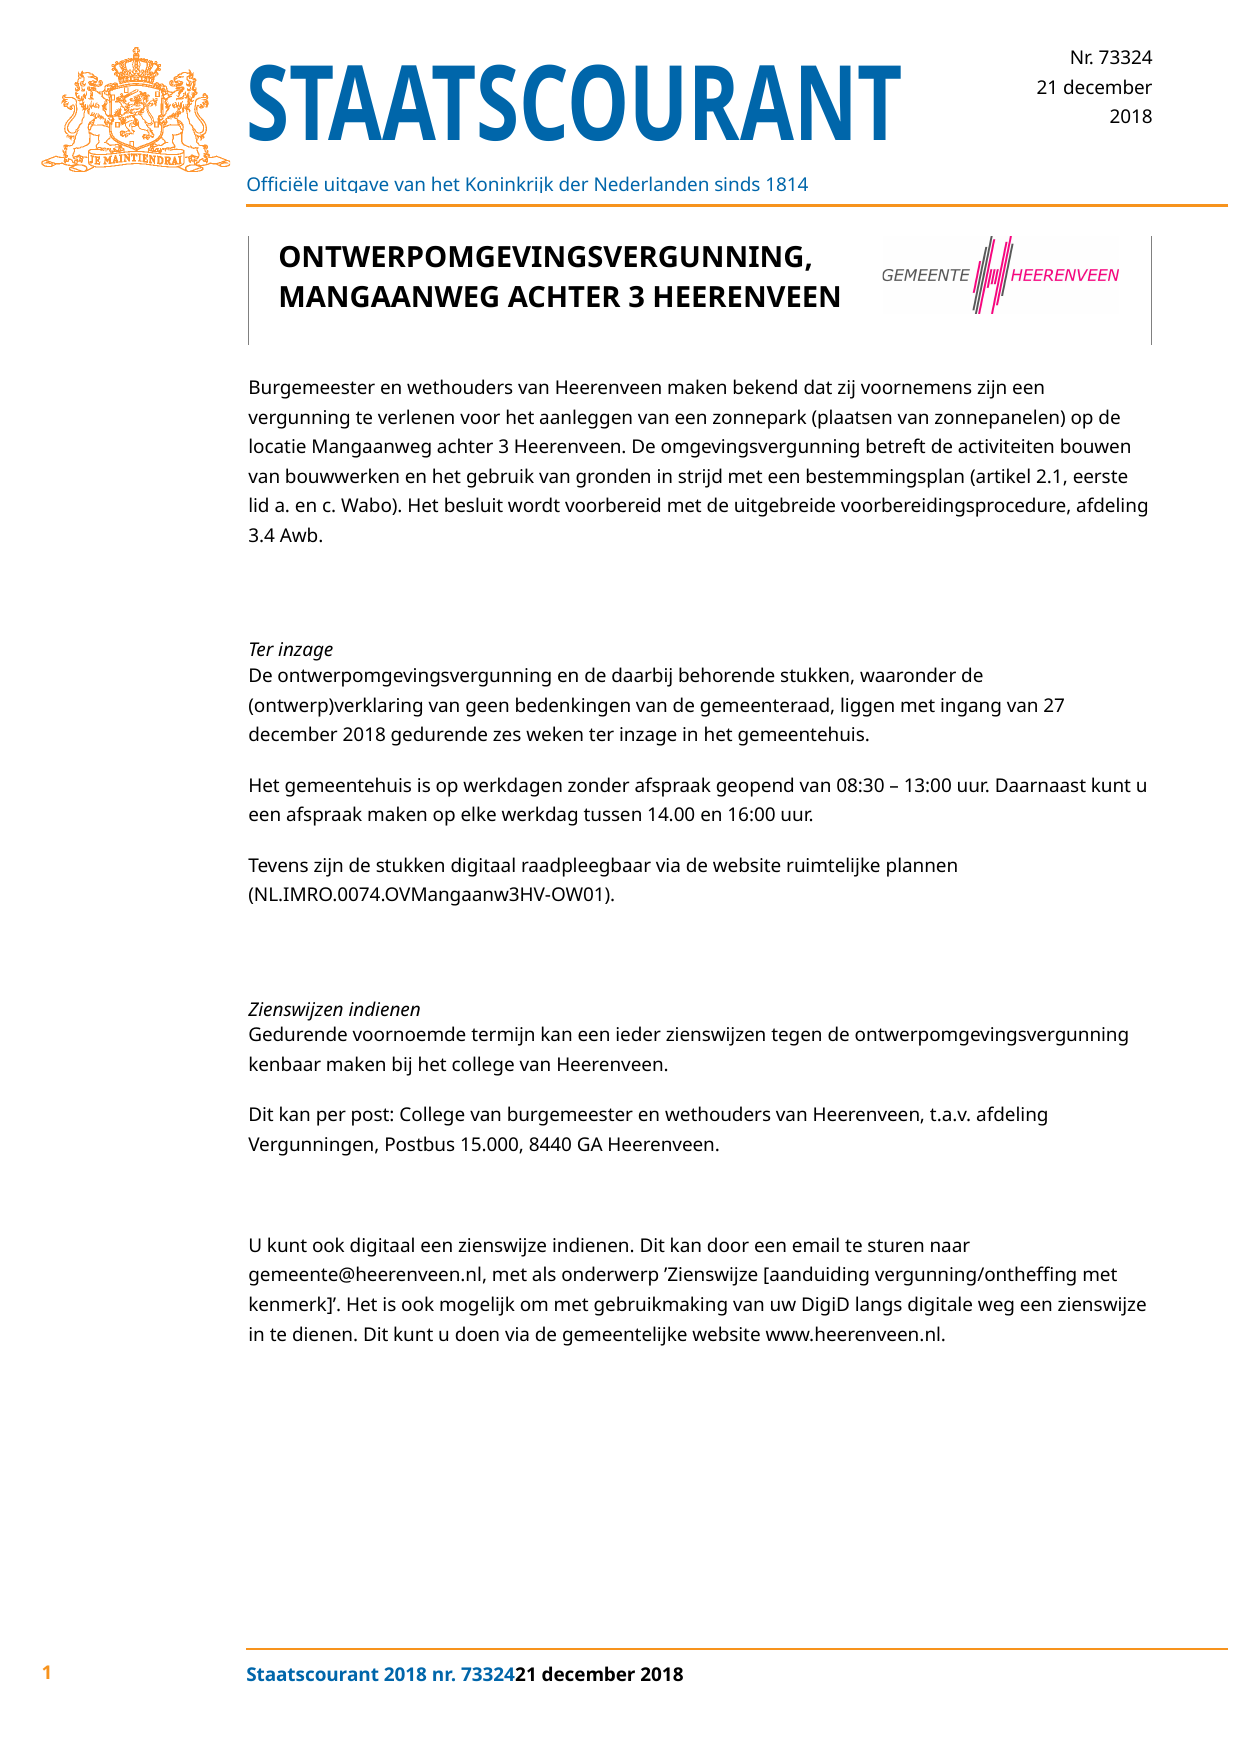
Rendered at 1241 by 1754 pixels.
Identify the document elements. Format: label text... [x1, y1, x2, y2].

table_header ONTWERPOMGEVINGSVERGUNNING, MANGAANWEG ACHTER 3 HEERENVEEN [249, 236, 850, 345]
picture [882, 236, 1119, 314]
text Het gemeentehuis is op werkdagen zonder afspraak geopend van 08:30 – 13:00 uur. Daarnaast kunt u een afspraak maken op elke werkdag tussen 14.00 en 16:00 uur. [248, 772, 1152, 827]
text De ontwerpomgevingsvergunning en de daarbij behorende stukken, waaronder de (ontwerp)verklaring van geen bedenkingen van de gemeenteraad, liggen met ingang van 27 december 2018 gedurende zes weken ter inzage in het gemeentehuis. [248, 662, 1152, 747]
text Zienswijzen indienen [248, 996, 1152, 1022]
text Burgemeester en wethouders van Heerenveen maken bekend dat zij voornemens zijn een vergunning te verlenen voor het aanleggen van een zonnepark (plaatsen van zonnepanelen) op de locatie Mangaanweg achter 3 Heerenveen. De omgevingsvergunning betreft de activiteiten bouwen van bouwwerken en het gebruik van gronden in strijd met een bestemmingsplan (artikel 2.1, eerste lid a. en c. Wabo). Het besluit wordt voorbereid met de uitgebreide voorbereidingsprocedure, afdeling 3.4 Awb. [248, 374, 1152, 548]
text Tevens zijn de stukken digitaal raadpleegbaar via de website ruimtelijke plannen (NL.IMRO.0074.OVMangaanw3HV-OW01). [248, 852, 1152, 907]
picture [41, 47, 231, 172]
text Dit kan per post: College van burgemeester en wethouders van Heerenveen, t.a.v. afdeling Vergunningen, Postbus 15.000, 8440 GA Heerenveen. [248, 1102, 1152, 1157]
text U kunt ook digitaal een zienswijze indienen. Dit kan door een email te sturen naar gemeente@heerenveen.nl, met als onderwerp ’Zienswijze [aanduiding vergunning/ontheffing met kenmerk]’. Het is ook mogelijk om met gebruikmaking van uw DigiD langs digitale weg een zienswijze in te dienen. Dit kunt u doen via de gemeentelijke website www.heerenveen.nl. [248, 1232, 1152, 1346]
table_header [850, 236, 1151, 345]
text Ter inzage [248, 637, 1152, 662]
text Gedurende voornoemde termijn kan een ieder zienswijzen tegen de ontwerpomgevingsvergunning kenbaar maken bij het college van Heerenveen. [248, 1022, 1152, 1077]
